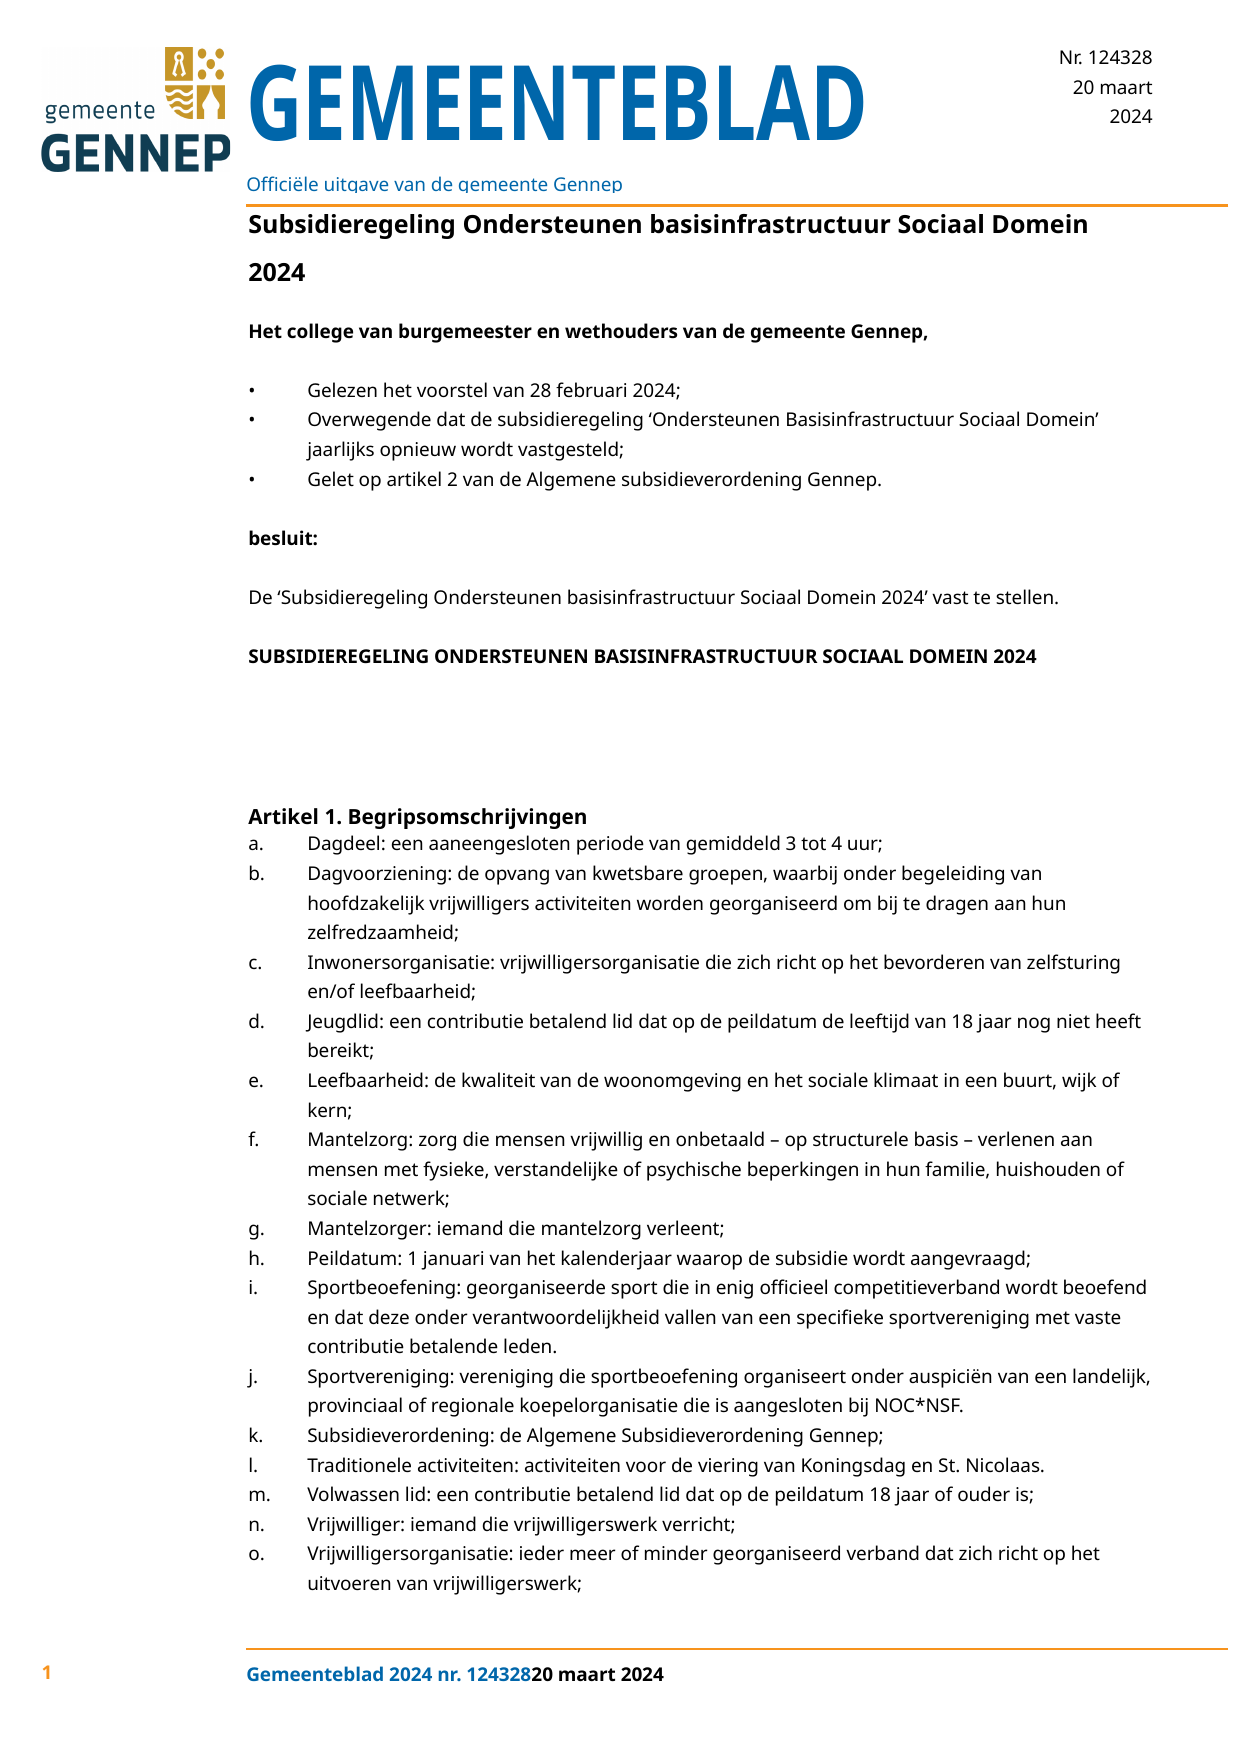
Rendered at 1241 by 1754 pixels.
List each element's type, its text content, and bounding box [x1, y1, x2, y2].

text De ‘Subsidieregeling Ondersteunen basisinfrastructuur Sociaal Domein 2024’ vast te stellen. [248, 584, 1152, 610]
list Dagdeel: een aaneengesloten periode van gemiddeld 3 tot 4 uur; [248, 831, 1152, 856]
list Traditionele activiteiten: activiteiten voor de viering van Koningsdag en St. Nicolaas. [248, 1452, 1152, 1478]
list Gelet op artikel 2 van de Algemene subsidieverordening Gennep. [248, 466, 1152, 492]
list Mantelzorg: zorg die mensen vrijwillig en onbetaald – op structurele basis – verlenen aan mensen met fysieke, verstandelijke of psychische beperkingen in hun familie, huishouden of sociale netwerk; [248, 1126, 1152, 1211]
text Het college van burgemeester en wethouders van de gemeente Gennep, [248, 318, 1152, 344]
list Gelezen het voorstel van 28 februari 2024; [248, 377, 1152, 403]
list Volwassen lid: een contributie betalend lid dat op de peildatum 18 jaar of ouder is; [248, 1481, 1152, 1507]
list Jeugdlid: een contributie betalend lid dat op de peildatum de leeftijd van 18 jaar nog niet heeft bereikt; [248, 1008, 1152, 1063]
list Sportbeoefening: georganiseerde sport die in enig officieel competitieverband wordt beoefend en dat deze onder verantwoordelijkheid vallen van een specifieke sportvereniging met vaste contributie betalende leden. [248, 1274, 1152, 1359]
text besluit: [248, 525, 1152, 551]
text Subsidieregeling Ondersteunen basisinfrastructuur Sociaal Domein 2024 [248, 207, 1152, 288]
list Peildatum: 1 januari van het kalenderjaar waarop de subsidie wordt aangevraagd; [248, 1245, 1152, 1271]
list Inwonersorganisatie: vrijwilligersorganisatie die zich richt op het bevorderen van zelfsturing en/of leefbaarheid; [248, 949, 1152, 1004]
list Vrijwilliger: iemand die vrijwilligerswerk verricht; [248, 1511, 1152, 1537]
list Sportvereniging: vereniging die sportbeoefening organiseert onder auspiciën van een landelijk, provinciaal of regionale koepelorganisatie die is aangesloten bij NOC*NSF. [248, 1363, 1152, 1418]
picture [41, 47, 231, 172]
text Artikel 1. Begripsomschrijvingen [248, 802, 1152, 831]
list Overwegende dat de subsidieregeling ‘Ondersteunen Basisinfrastructuur Sociaal Domein’ jaarlijks opnieuw wordt vastgesteld; [248, 407, 1152, 462]
list Leefbaarheid: de kwaliteit van de woonomgeving en het sociale klimaat in een buurt, wijk of kern; [248, 1067, 1152, 1123]
list Mantelzorger: iemand die mantelzorg verleent; [248, 1215, 1152, 1241]
list Vrijwilligersorganisatie: ieder meer of minder georganiseerd verband dat zich richt op het uitvoeren van vrijwilligerswerk; [248, 1541, 1152, 1596]
list Dagvoorziening: de opvang van kwetsbare groepen, waarbij onder begeleiding van hoofdzakelijk vrijwilligers activiteiten worden georganiseerd om bij te dragen aan hun zelfredzaamheid; [248, 860, 1152, 945]
list Subsidieverordening: de Algemene Subsidieverordening Gennep; [248, 1422, 1152, 1448]
text SUBSIDIEREGELING ONDERSTEUNEN BASISINFRASTRUCTUUR SOCIAAL DOMEIN 2024 [248, 643, 1152, 669]
